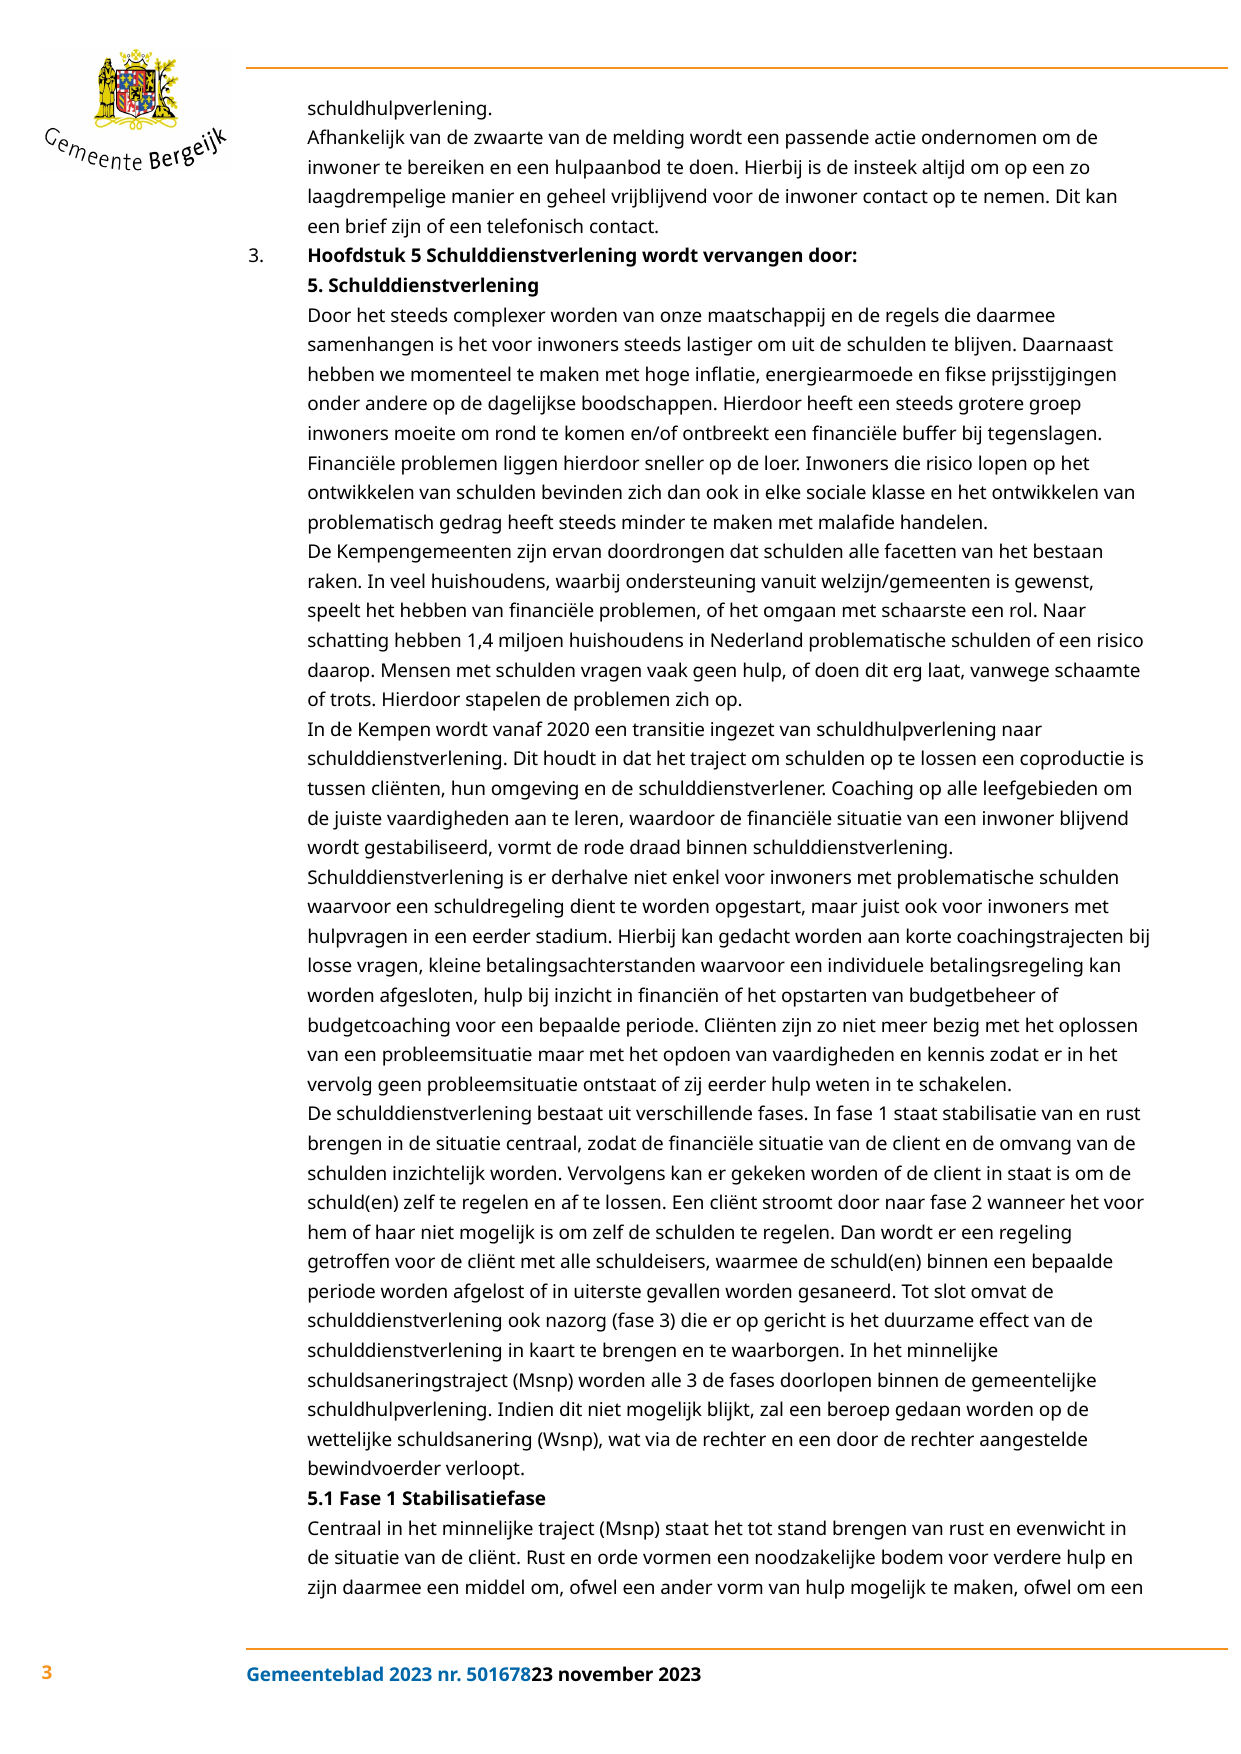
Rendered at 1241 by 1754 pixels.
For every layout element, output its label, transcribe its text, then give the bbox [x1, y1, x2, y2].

picture [41, 47, 231, 172]
list De schulddienstverlening bestaat uit verschillende fases. In fase 1 staat stabilisatie van en rust brengen in de situatie centraal, zodat de financiële situatie van de client en de omvang van de schulden inzichtelijk worden. Vervolgens kan er gekeken worden of de client in staat is om de schuld(en) zelf te regelen en af te lossen. Een cliënt stroomt door naar fase 2 wanneer het voor hem of haar niet mogelijk is om zelf de schulden te regelen. Dan wordt er een regeling getroffen voor de cliënt met alle schuldeisers, waarmee de schuld(en) binnen een bepaalde periode worden afgelost of in uiterste gevallen worden gesaneerd. Tot slot omvat de schulddienstverlening ook nazorg (fase 3) die er op gericht is het duurzame effect van de schulddienstverlening in kaart te brengen en te waarborgen. In het minnelijke schuldsaneringstraject (Msnp) worden alle 3 de fases doorlopen binnen de gemeentelijke schuldhulpverlening. Indien dit niet mogelijk blijkt, zal een beroep gedaan worden op de wettelijke schuldsanering (Wsnp), wat via de rechter en een door de rechter aangestelde bewindvoerder verloopt. [248, 1101, 1152, 1481]
list De Kempengemeenten zijn ervan doordrongen dat schulden alle facetten van het bestaan raken. In veel huishoudens, waarbij ondersteuning vanuit welzijn/gemeenten is gewenst, speelt het hebben van financiële problemen, of het omgaan met schaarste een rol. Naar schatting hebben 1,4 miljoen huishoudens in Nederland problematische schulden of een risico daarop. Mensen met schulden vragen vaak geen hulp, of doen dit erg laat, vanwege schaamte of trots. Hierdoor stapelen de problemen zich op. [248, 538, 1152, 712]
list In de Kempen wordt vanaf 2020 een transitie ingezet van schuldhulpverlening naar schulddienstverlening. Dit houdt in dat het traject om schulden op te lossen een coproductie is tussen cliënten, hun omgeving en de schulddienstverlener. Coaching op alle leefgebieden om de juiste vaardigheden aan te leren, waardoor de financiële situatie van een inwoner blijvend wordt gestabiliseerd, vormt de rode draad binnen schulddienstverlening. Schulddienstverlening is er derhalve niet enkel voor inwoners met problematische schulden waarvoor een schuldregeling dient te worden opgestart, maar juist ook voor inwoners met hulpvragen in een eerder stadium. Hierbij kan gedacht worden aan korte coachingstrajecten bij losse vragen, kleine betalingsachterstanden waarvoor een individuele betalingsregeling kan worden afgesloten, hulp bij inzicht in financiën of het opstarten van budgetbeheer of budgetcoaching voor een bepaalde periode. Cliënten zijn zo niet meer bezig met het oplossen van een probleemsituatie maar met het opdoen van vaardigheden en kennis zodat er in het vervolg geen probleemsituatie ontstaat of zij eerder hulp weten in te schakelen. [248, 716, 1152, 1097]
list Hoofdstuk 5 Schulddienstverlening wordt vervangen door: [248, 243, 1152, 268]
list Door het steeds complexer worden van onze maatschappij en de regels die daarmee samenhangen is het voor inwoners steeds lastiger om uit de schulden te blijven. Daarnaast hebben we momenteel te maken met hoge inflatie, energiearmoede en fikse prijsstijgingen onder andere op de dagelijkse boodschappen. Hierdoor heeft een steeds grotere groep inwoners moeite om rond te komen en/of ontbreekt een financiële buffer bij tegenslagen. Financiële problemen liggen hierdoor sneller op de loer. Inwoners die risico lopen op het ontwikkelen van schulden bevinden zich dan ook in elke sociale klasse en het ontwikkelen van problematisch gedrag heeft steeds minder te maken met malafide handelen. [248, 302, 1152, 535]
list schuldhulpverlening. [248, 95, 1152, 121]
list Afhankelijk van de zwaarte van de melding wordt een passende actie ondernomen om de inwoner te bereiken en een hulpaanbod te doen. Hierbij is de insteek altijd om op een zo laagdrempelige manier en geheel vrijblijvend voor de inwoner contact op te nemen. Dit kan een brief zijn of een telefonisch contact. [248, 124, 1152, 239]
list 5.1 Fase 1 Stabilisatiefase [248, 1485, 1152, 1511]
list 5. Schulddienstverlening [248, 272, 1152, 298]
list Centraal in het minnelijke traject (Msnp) staat het tot stand brengen van rust en evenwicht in de situatie van de cliënt. Rust en orde vormen een noodzakelijke bodem voor verdere hulp en zijn daarmee een middel om, ofwel een ander vorm van hulp mogelijk te maken, ofwel om een [248, 1515, 1152, 1600]
